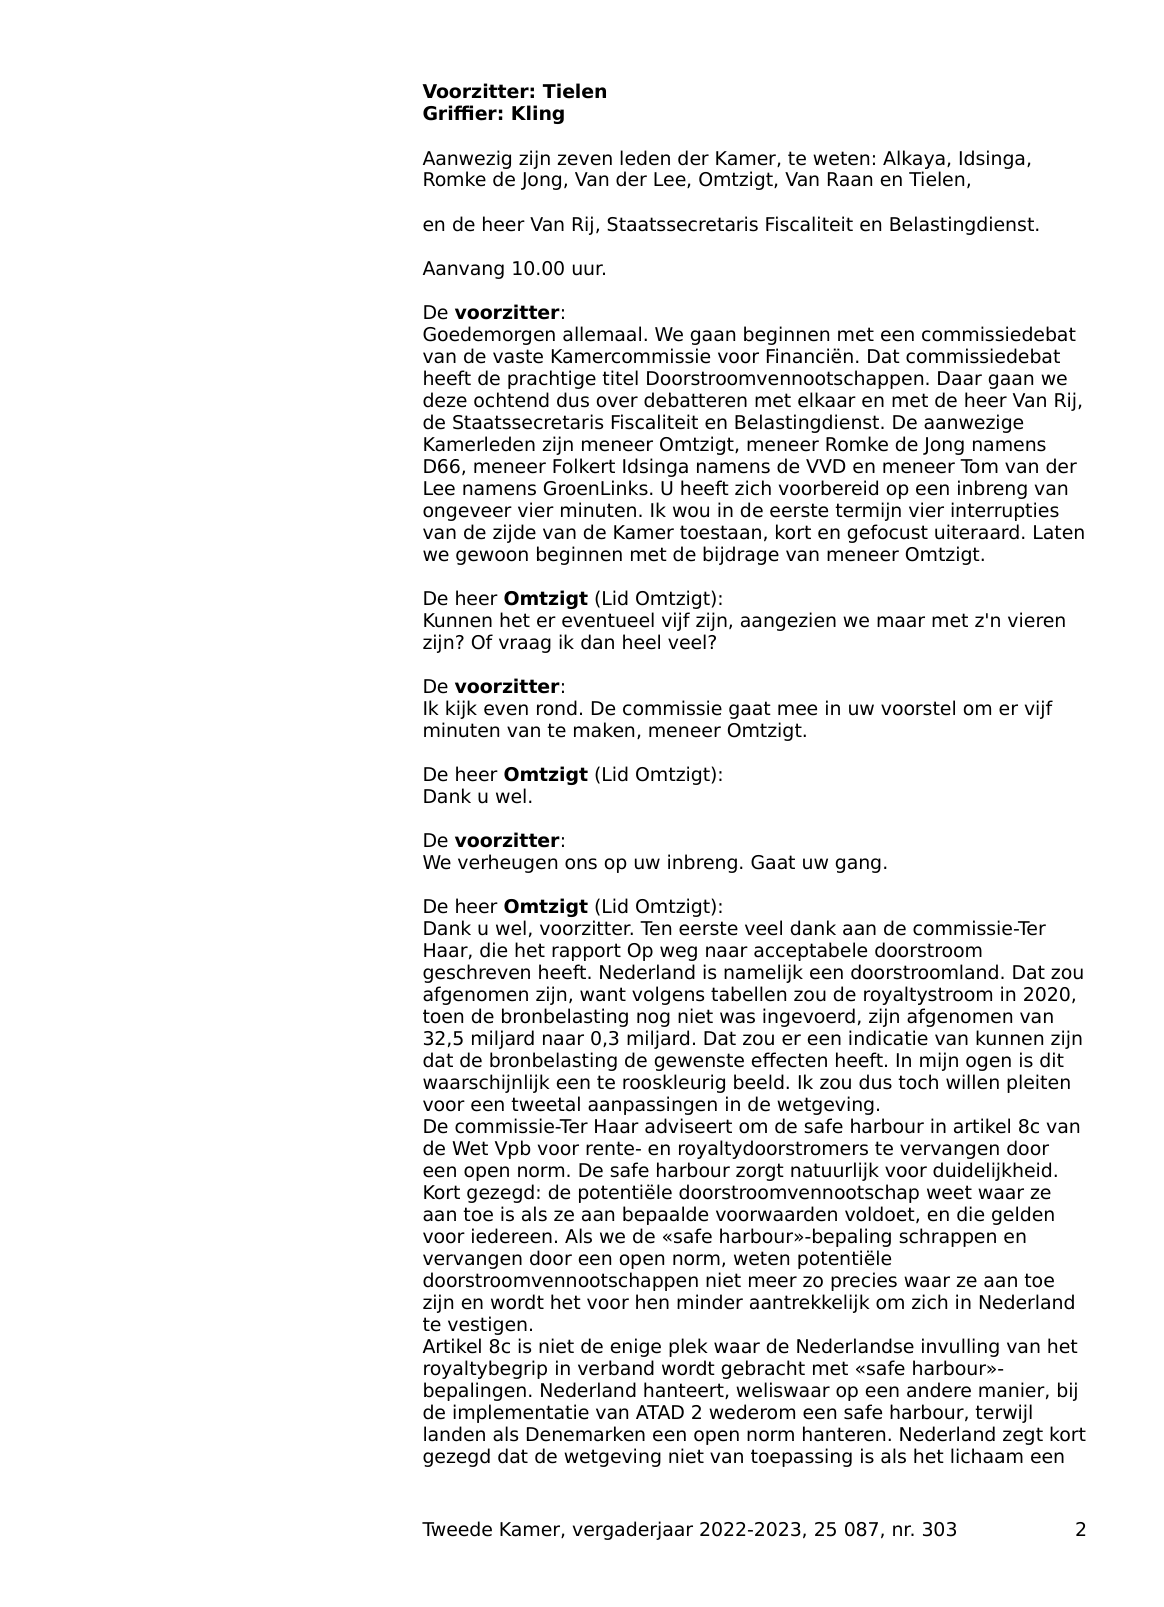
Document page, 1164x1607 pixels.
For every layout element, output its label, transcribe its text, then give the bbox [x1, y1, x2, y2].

text De heer Omtzigt (Lid Omtzigt): [422, 588, 1087, 610]
text De voorzitter: [422, 302, 1087, 324]
text Aanwezig zijn zeven leden der Kamer, te weten: Alkaya, Idsinga, Romke de Jong, Van der Lee, Omtzigt, Van Raan en Tielen, [422, 147, 1087, 191]
text De voorzitter: [422, 676, 1087, 698]
text Griffier: Kling [422, 103, 1087, 125]
text De commissie-Ter Haar adviseert om de safe harbour in artikel 8c van de Wet Vpb voor rente- en royaltydoorstromers te vervangen door een open norm. De safe harbour zorgt natuurlijk voor duidelijkheid. Kort gezegd: de potentiële doorstroomvennootschap weet waar ze aan toe is als ze aan bepaalde voorwaarden voldoet, en die gelden voor iedereen. Als we de «safe harbour»-bepaling schrappen en vervangen door een open norm, weten potentiële doorstroomvennootschappen niet meer zo precies waar ze aan toe zijn en wordt het voor hen minder aantrekkelijk om zich in Nederland te vestigen. [422, 1116, 1087, 1336]
text Aanvang 10.00 uur. [422, 258, 1087, 280]
text We verheugen ons op uw inbreng. Gaat uw gang. [422, 852, 1087, 874]
text en de heer Van Rij, Staatssecretaris Fiscaliteit en Belastingdienst. [422, 213, 1087, 236]
text Kunnen het er eventueel vijf zijn, aangezien we maar met z'n vieren zijn? Of vraag ik dan heel veel? [422, 610, 1087, 654]
text De heer Omtzigt (Lid Omtzigt): [422, 764, 1087, 786]
text De voorzitter: [422, 830, 1087, 852]
text Ik kijk even rond. De commissie gaat mee in uw voorstel om er vijf minuten van te maken, meneer Omtzigt. [422, 698, 1087, 742]
text Dank u wel. [422, 786, 1087, 808]
text Dank u wel, voorzitter. Ten eerste veel dank aan de commissie-Ter Haar, die het rapport Op weg naar acceptabele doorstroom geschreven heeft. Nederland is namelijk een doorstroomland. Dat zou afgenomen zijn, want volgens tabellen zou de royaltystroom in 2020, toen de bronbelasting nog niet was ingevoerd, zijn afgenomen van 32,5 miljard naar 0,3 miljard. Dat zou er een indicatie van kunnen zijn dat de bronbelasting de gewenste effecten heeft. In mijn ogen is dit waarschijnlijk een te rooskleurig beeld. Ik zou dus toch willen pleiten voor een tweetal aanpassingen in de wetgeving. [422, 918, 1087, 1116]
text Artikel 8c is niet de enige plek waar de Nederlandse invulling van het royaltybegrip in verband wordt gebracht met «safe harbour»-bepalingen. Nederland hanteert, weliswaar op een andere manier, bij de implementatie van ATAD 2 wederom een safe harbour, terwijl landen als Denemarken een open norm hanteren. Nederland zegt kort gezegd dat de wetgeving niet van toepassing is als het lichaam een [422, 1336, 1087, 1468]
text De heer Omtzigt (Lid Omtzigt): [422, 896, 1087, 918]
text Goedemorgen allemaal. We gaan beginnen met een commissiedebat van de vaste Kamercommissie voor Financiën. Dat commissiedebat heeft de prachtige titel Doorstroomvennootschappen. Daar gaan we deze ochtend dus over debatteren met elkaar en met de heer Van Rij, de Staatssecretaris Fiscaliteit en Belastingdienst. De aanwezige Kamerleden zijn meneer Omtzigt, meneer Romke de Jong namens D66, meneer Folkert Idsinga namens de VVD en meneer Tom van der Lee namens GroenLinks. U heeft zich voorbereid op een inbreng van ongeveer vier minuten. Ik wou in de eerste termijn vier interrupties van de zijde van de Kamer toestaan, kort en gefocust uiteraard. Laten we gewoon beginnen met de bijdrage van meneer Omtzigt. [422, 324, 1087, 566]
text Voorzitter: Tielen [422, 81, 1087, 103]
